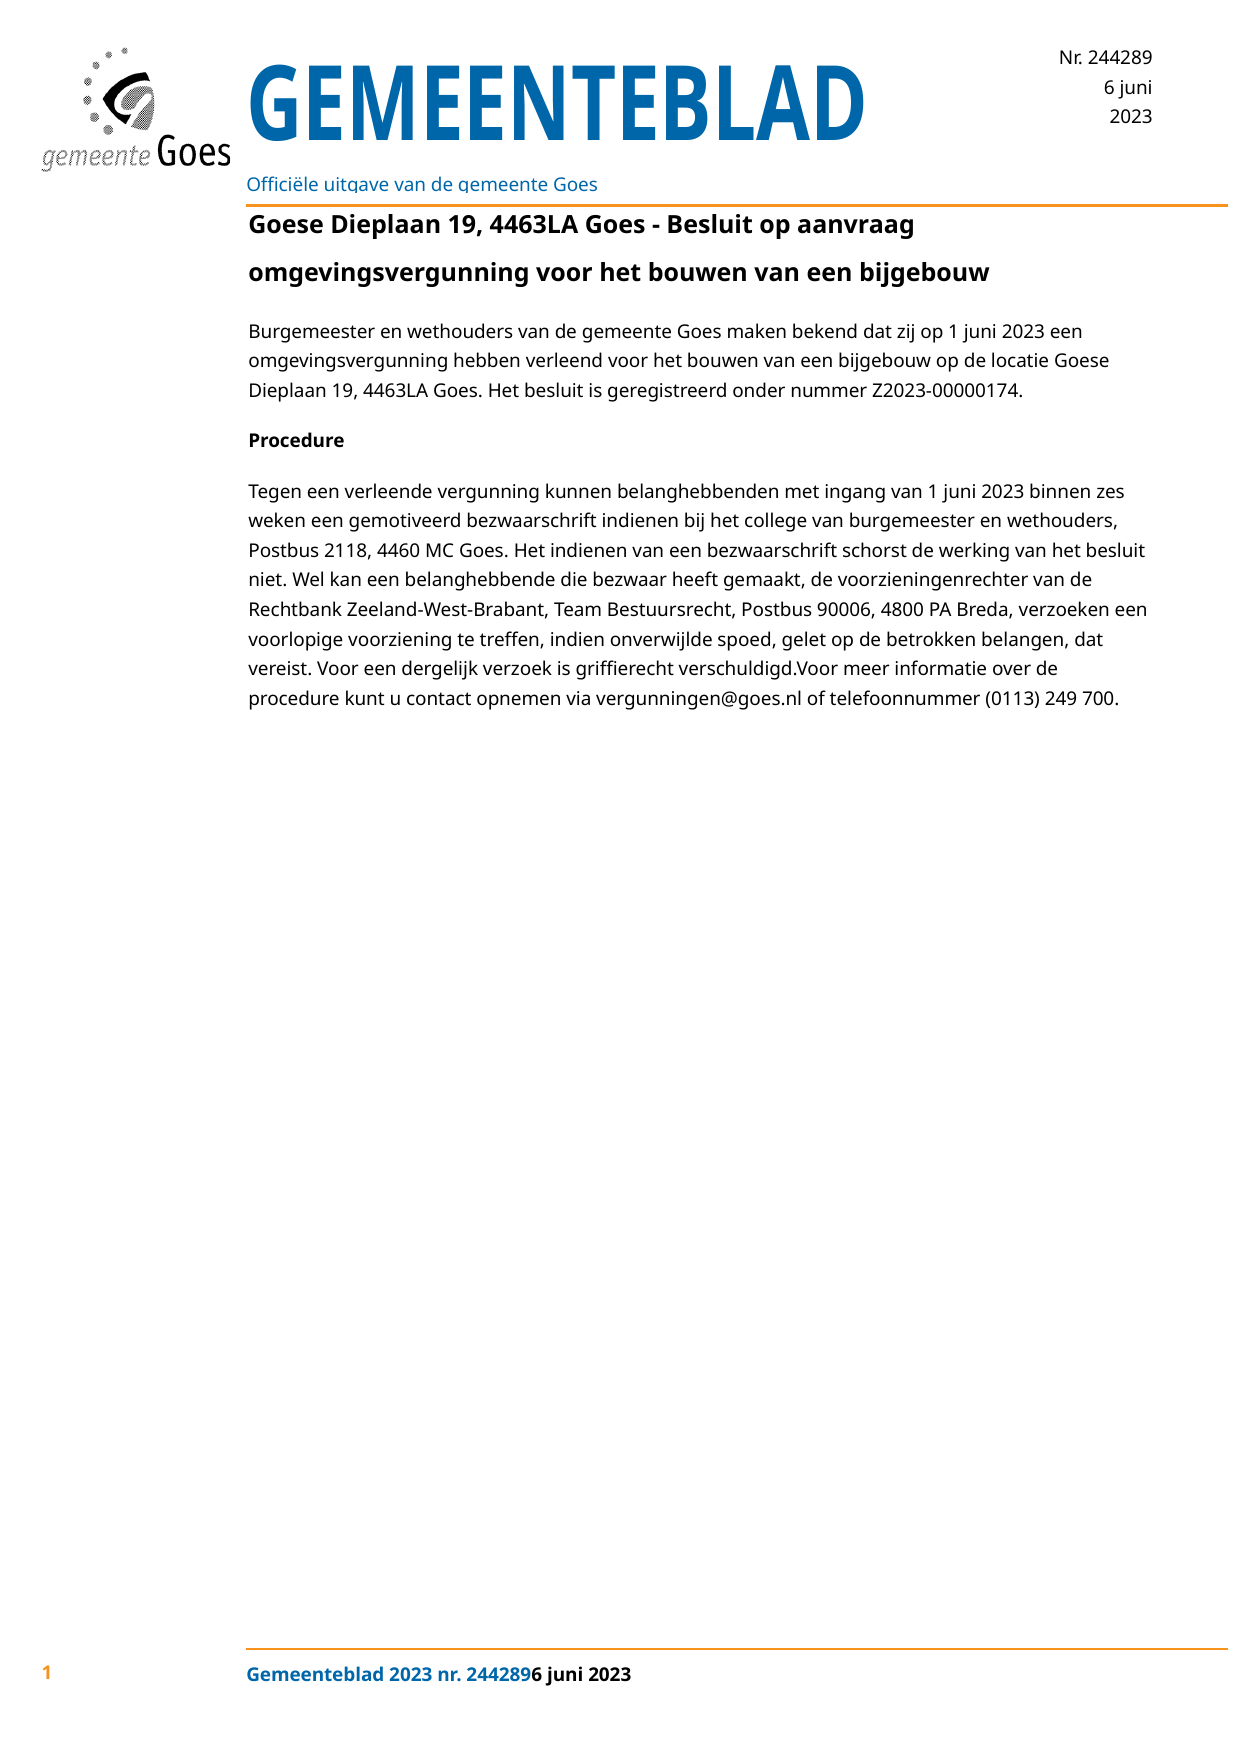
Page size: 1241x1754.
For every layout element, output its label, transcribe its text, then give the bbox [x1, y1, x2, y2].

text Burgemeester en wethouders van de gemeente Goes maken bekend dat zij op 1 juni 2023 een omgevingsvergunning hebben verleend voor het bouwen van een bijgebouw op de locatie Goese Dieplaan 19, 4463LA Goes. Het besluit is geregistreerd onder nummer Z2023-00000174. [248, 318, 1152, 403]
text Goese Dieplaan 19, 4463LA Goes - Besluit op aanvraag omgevingsvergunning voor het bouwen van een bijgebouw [248, 207, 1152, 288]
text Procedure [248, 427, 1152, 453]
text Tegen een verleende vergunning kunnen belanghebbenden met ingang van 1 juni 2023 binnen zes weken een gemotiveerd bezwaarschrift indienen bij het college van burgemeester en wethouders, Postbus 2118, 4460 MC Goes. Het indienen van een bezwaarschrift schorst de werking van het besluit niet. Wel kan een belanghebbende die bezwaar heeft gemaakt, de voorzieningenrechter van de Rechtbank Zeeland-West-Brabant, Team Bestuursrecht, Postbus 90006, 4800 PA Breda, verzoeken een voorlopige voorziening te treffen, indien onverwijlde spoed, gelet op de betrokken belangen, dat vereist. Voor een dergelijk verzoek is griffierecht verschuldigd.Voor meer informatie over de procedure kunt u contact opnemen via vergunningen@goes.nl of telefoonnummer (0113) 249 700. [248, 478, 1152, 711]
picture [41, 47, 231, 172]
